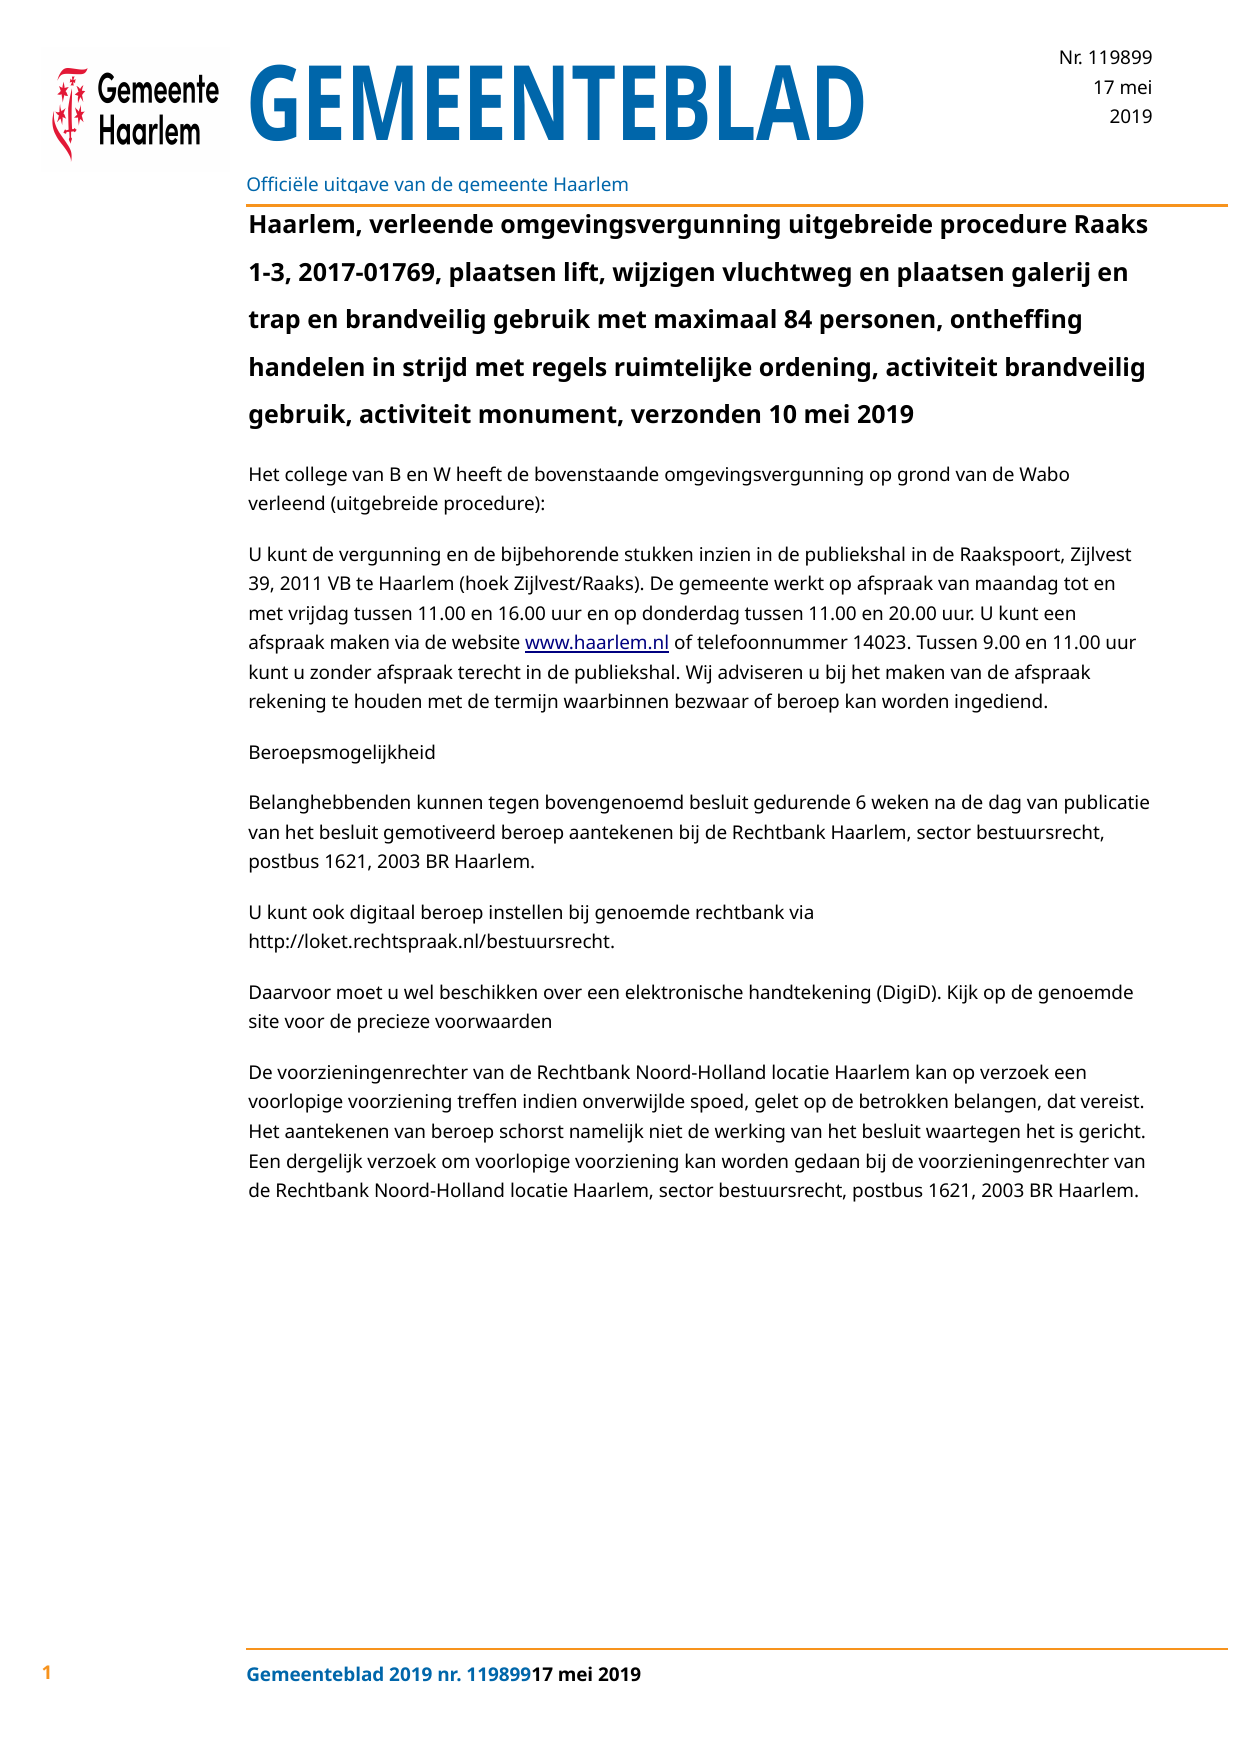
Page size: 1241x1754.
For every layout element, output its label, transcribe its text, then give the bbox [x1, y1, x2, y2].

text Beroepsmogelijkheid [248, 739, 1152, 765]
text U kunt de vergunning en de bijbehorende stukken inzien in de publiekshal in de Raakspoort, Zijlvest 39, 2011 VB te Haarlem (hoek Zijlvest/Raaks). De gemeente werkt op afspraak van maandag tot en met vrijdag tussen 11.00 en 16.00 uur en op donderdag tussen 11.00 en 20.00 uur. U kunt een afspraak maken via de website www.haarlem.nl of telefoonnummer 14023. Tussen 9.00 en 11.00 uur kunt u zonder afspraak terecht in de publiekshal. Wij adviseren u bij het maken van de afspraak rekening te houden met de termijn waarbinnen bezwaar of beroep kan worden ingediend. [248, 541, 1152, 714]
picture [41, 47, 231, 172]
text Het college van B en W heeft de bovenstaande omgevingsvergunning op grond van de Wabo verleend (uitgebreide procedure): [248, 461, 1152, 516]
text Belanghebbenden kunnen tegen bovengenoemd besluit gedurende 6 weken na de dag van publicatie van het besluit gemotiveerd beroep aantekenen bij de Rechtbank Haarlem, sector bestuursrecht, postbus 1621, 2003 BR Haarlem. [248, 789, 1152, 874]
text U kunt ook digitaal beroep instellen bij genoemde rechtbank via http://loket.rechtspraak.nl/bestuursrecht. [248, 899, 1152, 954]
text De voorzieningenrechter van de Rechtbank Noord-Holland locatie Haarlem kan op verzoek een voorlopige voorziening treffen indien onverwijlde spoed, gelet op de betrokken belangen, dat vereist. Het aantekenen van beroep schorst namelijk niet de werking van het besluit waartegen het is gericht. Een dergelijk verzoek om voorlopige voorziening kan worden gedaan bij de voorzieningenrechter van de Rechtbank Noord-Holland locatie Haarlem, sector bestuursrecht, postbus 1621, 2003 BR Haarlem. [248, 1059, 1152, 1203]
text Haarlem, verleende omgevingsvergunning uitgebreide procedure Raaks 1-3, 2017-01769, plaatsen lift, wijzigen vluchtweg en plaatsen galerij en trap en brandveilig gebruik met maximaal 84 personen, ontheffing handelen in strijd met regels ruimtelijke ordening, activiteit brandveilig gebruik, activiteit monument, verzonden 10 mei 2019 [248, 207, 1152, 431]
text Daarvoor moet u wel beschikken over een elektronische handtekening (DigiD). Kijk op de genoemde site voor de precieze voorwaarden [248, 979, 1152, 1034]
